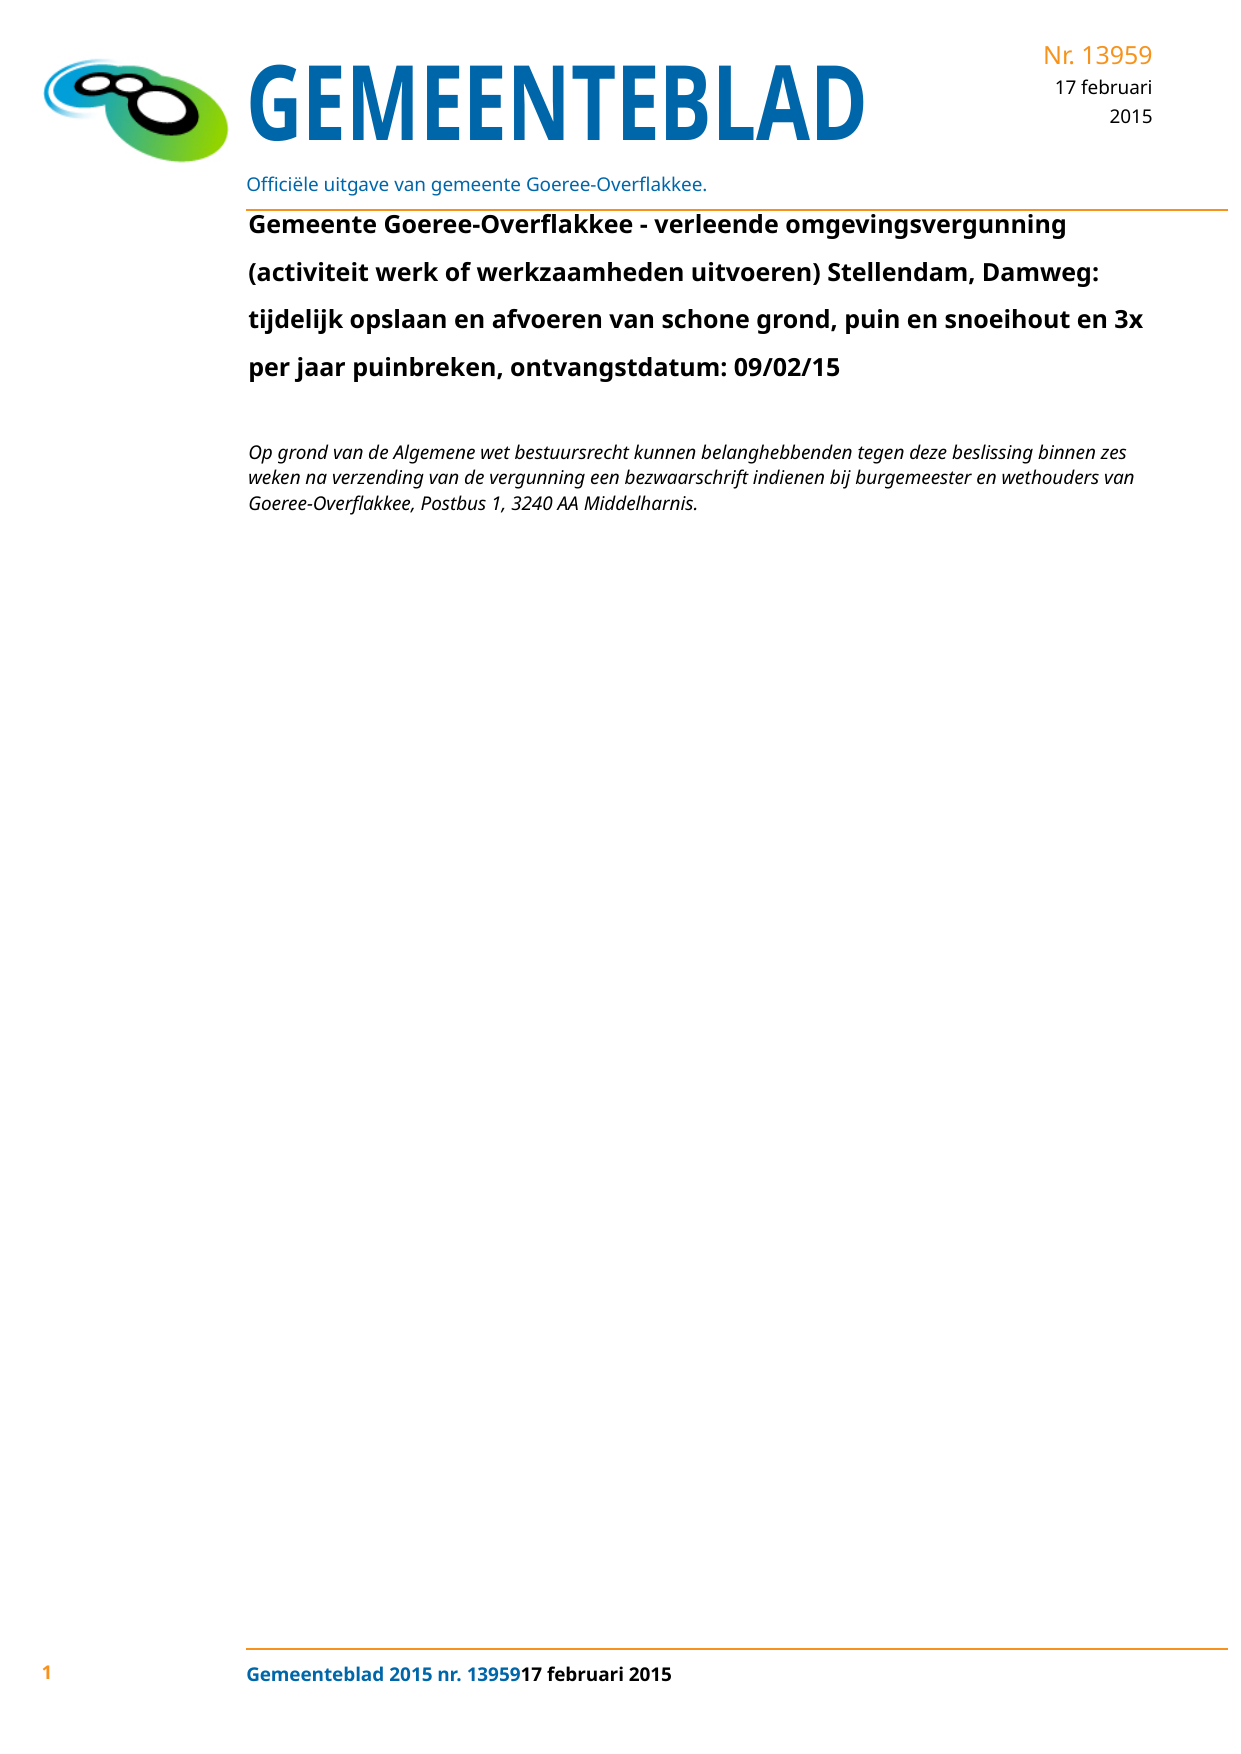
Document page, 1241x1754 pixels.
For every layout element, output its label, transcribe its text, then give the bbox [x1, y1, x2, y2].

text Gemeente Goeree-Overflakkee - verleende omgevingsvergunning (activiteit werk of werkzaamheden uitvoeren) Stellendam, Damweg: tijdelijk opslaan en afvoeren van schone grond, puin en snoeihout en 3x per jaar puinbreken, ontvangstdatum: 09/02/15 [248, 211, 1152, 384]
text Op grond van de Algemene wet bestuursrecht kunnen belanghebbenden tegen deze beslissing binnen zes weken na verzending van de vergunning een bezwaarschrift indienen bij burgemeester en wethouders van Goeree-Overflakkee, Postbus 1, 3240 AA Middelharnis. [248, 439, 1152, 516]
picture [41, 47, 231, 172]
